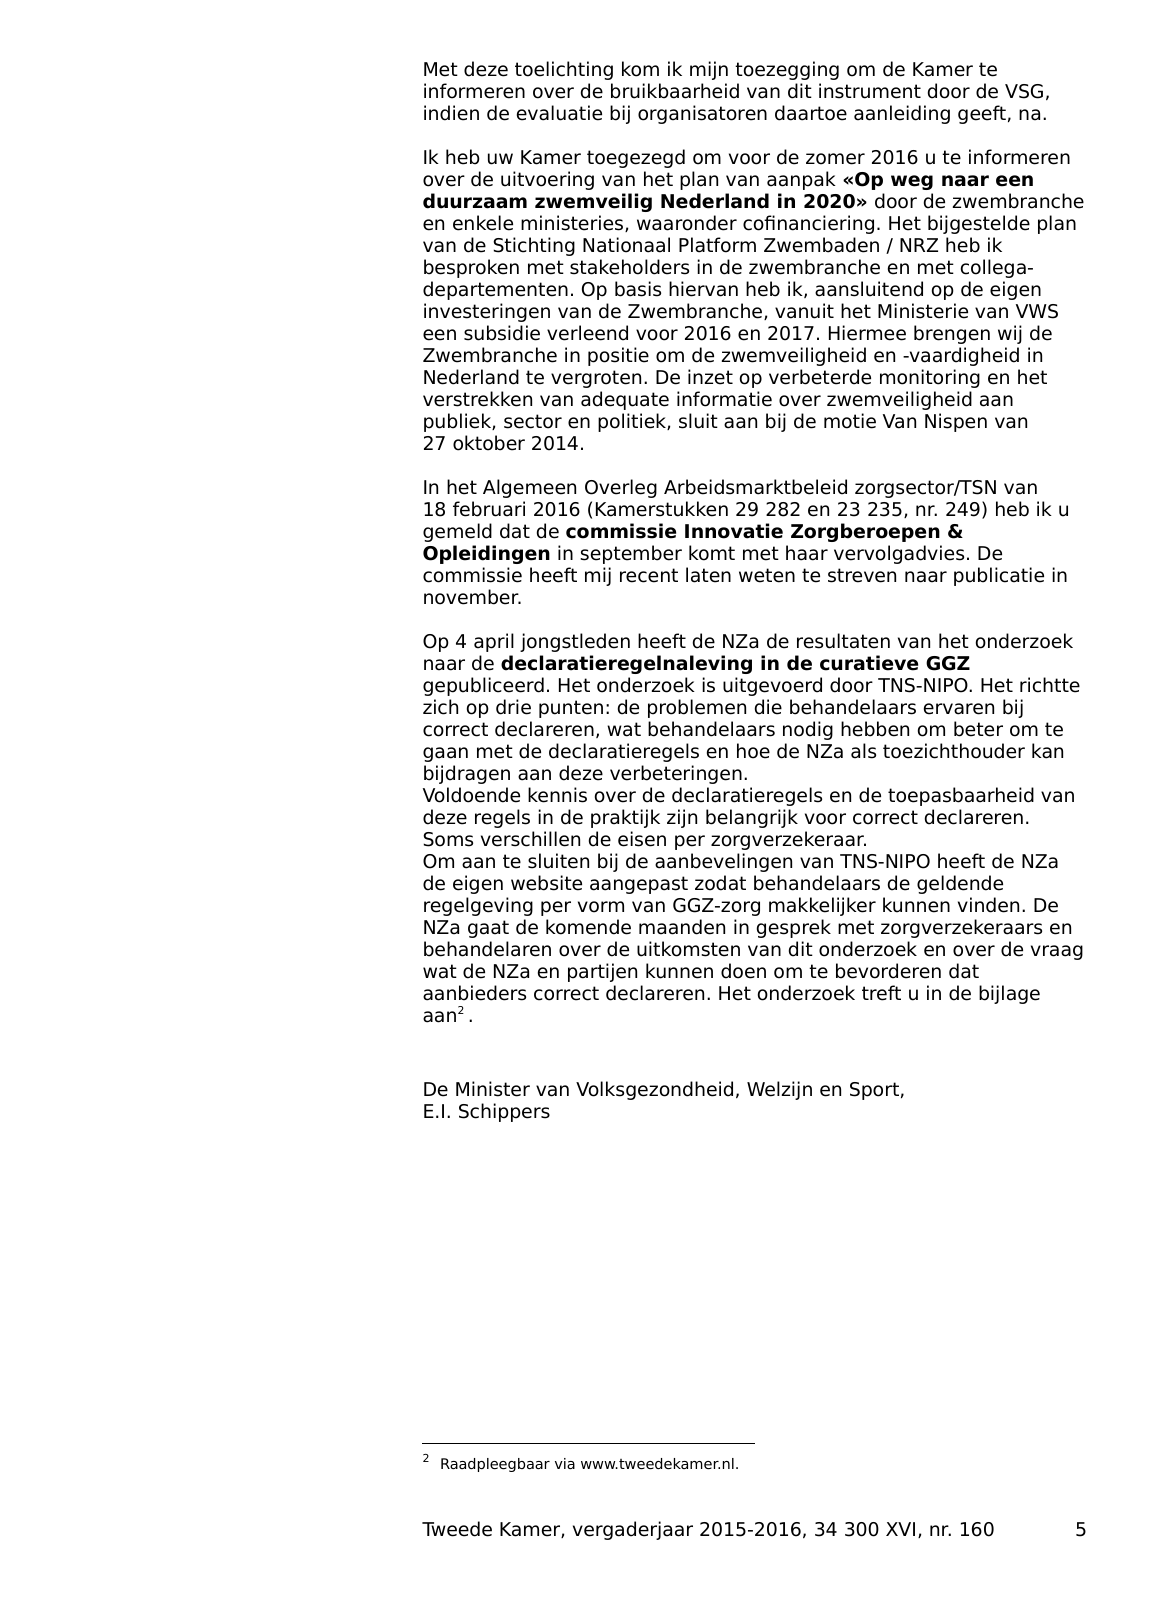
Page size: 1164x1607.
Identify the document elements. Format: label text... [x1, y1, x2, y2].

text Met deze toelichting kom ik mijn toezegging om de Kamer te informeren over de bruikbaarheid van dit instrument door de VSG, indien de evaluatie bij organisatoren daartoe aanleiding geeft, na. [422, 59, 1087, 125]
text Voldoende kennis over de declaratieregels en de toepasbaarheid van deze regels in de praktijk zijn belangrijk voor correct declareren. Soms verschillen de eisen per zorgverzekeraar. [422, 785, 1087, 851]
text In het Algemeen Overleg Arbeidsmarktbeleid zorgsector/TSN van 18 februari 2016 (Kamerstukken 29 282 en 23 235, nr. 249) heb ik u gemeld dat de commissie Innovatie Zorgberoepen & Opleidingen in september komt met haar vervolgadvies. De commissie heeft mij recent laten weten te streven naar publicatie in november. [422, 477, 1087, 609]
text Ik heb uw Kamer toegezegd om voor de zomer 2016 u te informeren over de uitvoering van het plan van aanpak «Op weg naar een duurzaam zwemveilig Nederland in 2020» door de zwembranche en enkele ministeries, waaronder cofinanciering. Het bijgestelde plan van de Stichting Nationaal Platform Zwembaden / NRZ heb ik besproken met stakeholders in de zwembranche en met collega-departementen. Op basis hiervan heb ik, aansluitend op de eigen investeringen van de Zwembranche, vanuit het Ministerie van VWS een subsidie verleend voor 2016 en 2017. Hiermee brengen wij de Zwembranche in positie om de zwemveiligheid en -vaardigheid in Nederland te vergroten. De inzet op verbeterde monitoring en het verstrekken van adequate informatie over zwemveiligheid aan publiek, sector en politiek, sluit aan bij de motie Van Nispen van 27 oktober 2014. [422, 147, 1087, 455]
text Op 4 april jongstleden heeft de NZa de resultaten van het onderzoek naar de declaratieregelnaleving in de curatieve GGZ gepubliceerd. Het onderzoek is uitgevoerd door TNS-NIPO. Het richtte zich op drie punten: de problemen die behandelaars ervaren bij correct declareren, wat behandelaars nodig hebben om beter om te gaan met de declaratieregels en hoe de NZa als toezichthouder kan bijdragen aan deze verbeteringen. [422, 631, 1087, 785]
text De Minister van Volksgezondheid, Welzijn en Sport, E.I. Schippers [422, 1079, 1087, 1123]
text Raadpleegbaar via www.tweedekamer.nl. [422, 1452, 1087, 1474]
text Om aan te sluiten bij de aanbevelingen van TNS-NIPO heeft de NZa de eigen website aangepast zodat behandelaars de geldende regelgeving per vorm van GGZ-zorg makkelijker kunnen vinden. De NZa gaat de komende maanden in gesprek met zorgverzekeraars en behandelaren over de uitkomsten van dit onderzoek en over de vraag wat de NZa en partijen kunnen doen om te bevorderen dat aanbieders correct declareren. Het onderzoek treft u in de bijlage aan. [422, 851, 1087, 1027]
